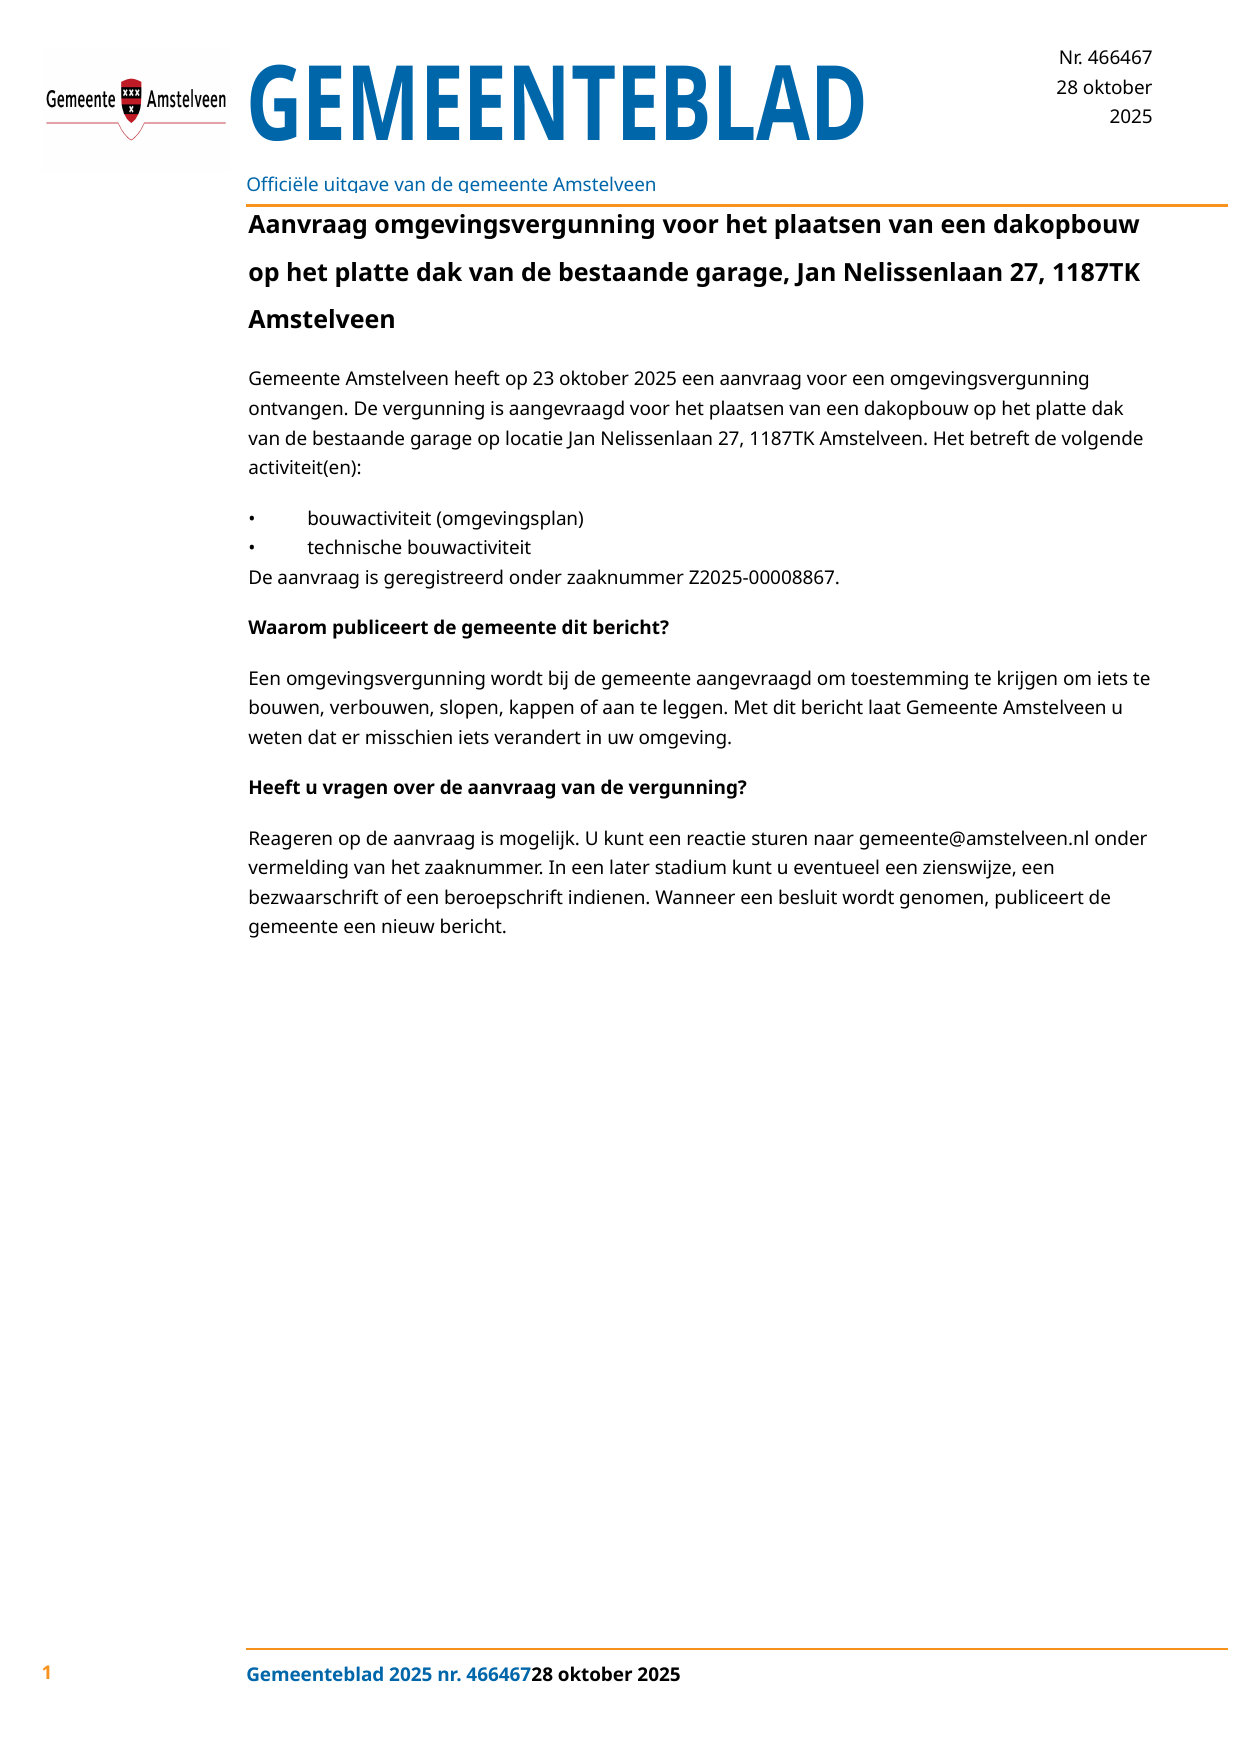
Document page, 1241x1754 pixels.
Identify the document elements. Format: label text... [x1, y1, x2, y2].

text Een omgevingsvergunning wordt bij de gemeente aangevraagd om toestemming te krijgen om iets te bouwen, verbouwen, slopen, kappen of aan te leggen. Met dit bericht laat Gemeente Amstelveen u weten dat er misschien iets verandert in uw omgeving. [248, 665, 1152, 749]
list bouwactiviteit (omgevingsplan) [248, 505, 1152, 530]
text Gemeente Amstelveen heeft op 23 oktober 2025 een aanvraag voor een omgevingsvergunning ontvangen. De vergunning is aangevraagd voor het plaatsen van een dakopbouw op het platte dak van de bestaande garage op locatie Jan Nelissenlaan 27, 1187TK Amstelveen. Het betreft de volgende activiteit(en): [248, 366, 1152, 480]
text De aanvraag is geregistreerd onder zaaknummer Z2025-00008867. [248, 564, 1152, 589]
text Waarom publiceert de gemeente dit bericht? [248, 614, 1152, 640]
list technische bouwactiviteit [248, 534, 1152, 560]
text Heeft u vragen over de aanvraag van de vergunning? [248, 774, 1152, 800]
text Reageren op de aanvraag is mogelijk. U kunt een reactie sturen naar gemeente@amstelveen.nl onder vermelding van het zaaknummer. In een later stadium kunt u eventueel een zienswijze, een bezwaarschrift of een beroepschrift indienen. Wanneer een besluit wordt genomen, publiceert de gemeente een nieuw bericht. [248, 825, 1152, 939]
picture [41, 47, 231, 172]
text Aanvraag omgevingsvergunning voor het plaatsen van een dakopbouw op het platte dak van de bestaande garage, Jan Nelissenlaan 27, 1187TK Amstelveen [248, 207, 1152, 336]
